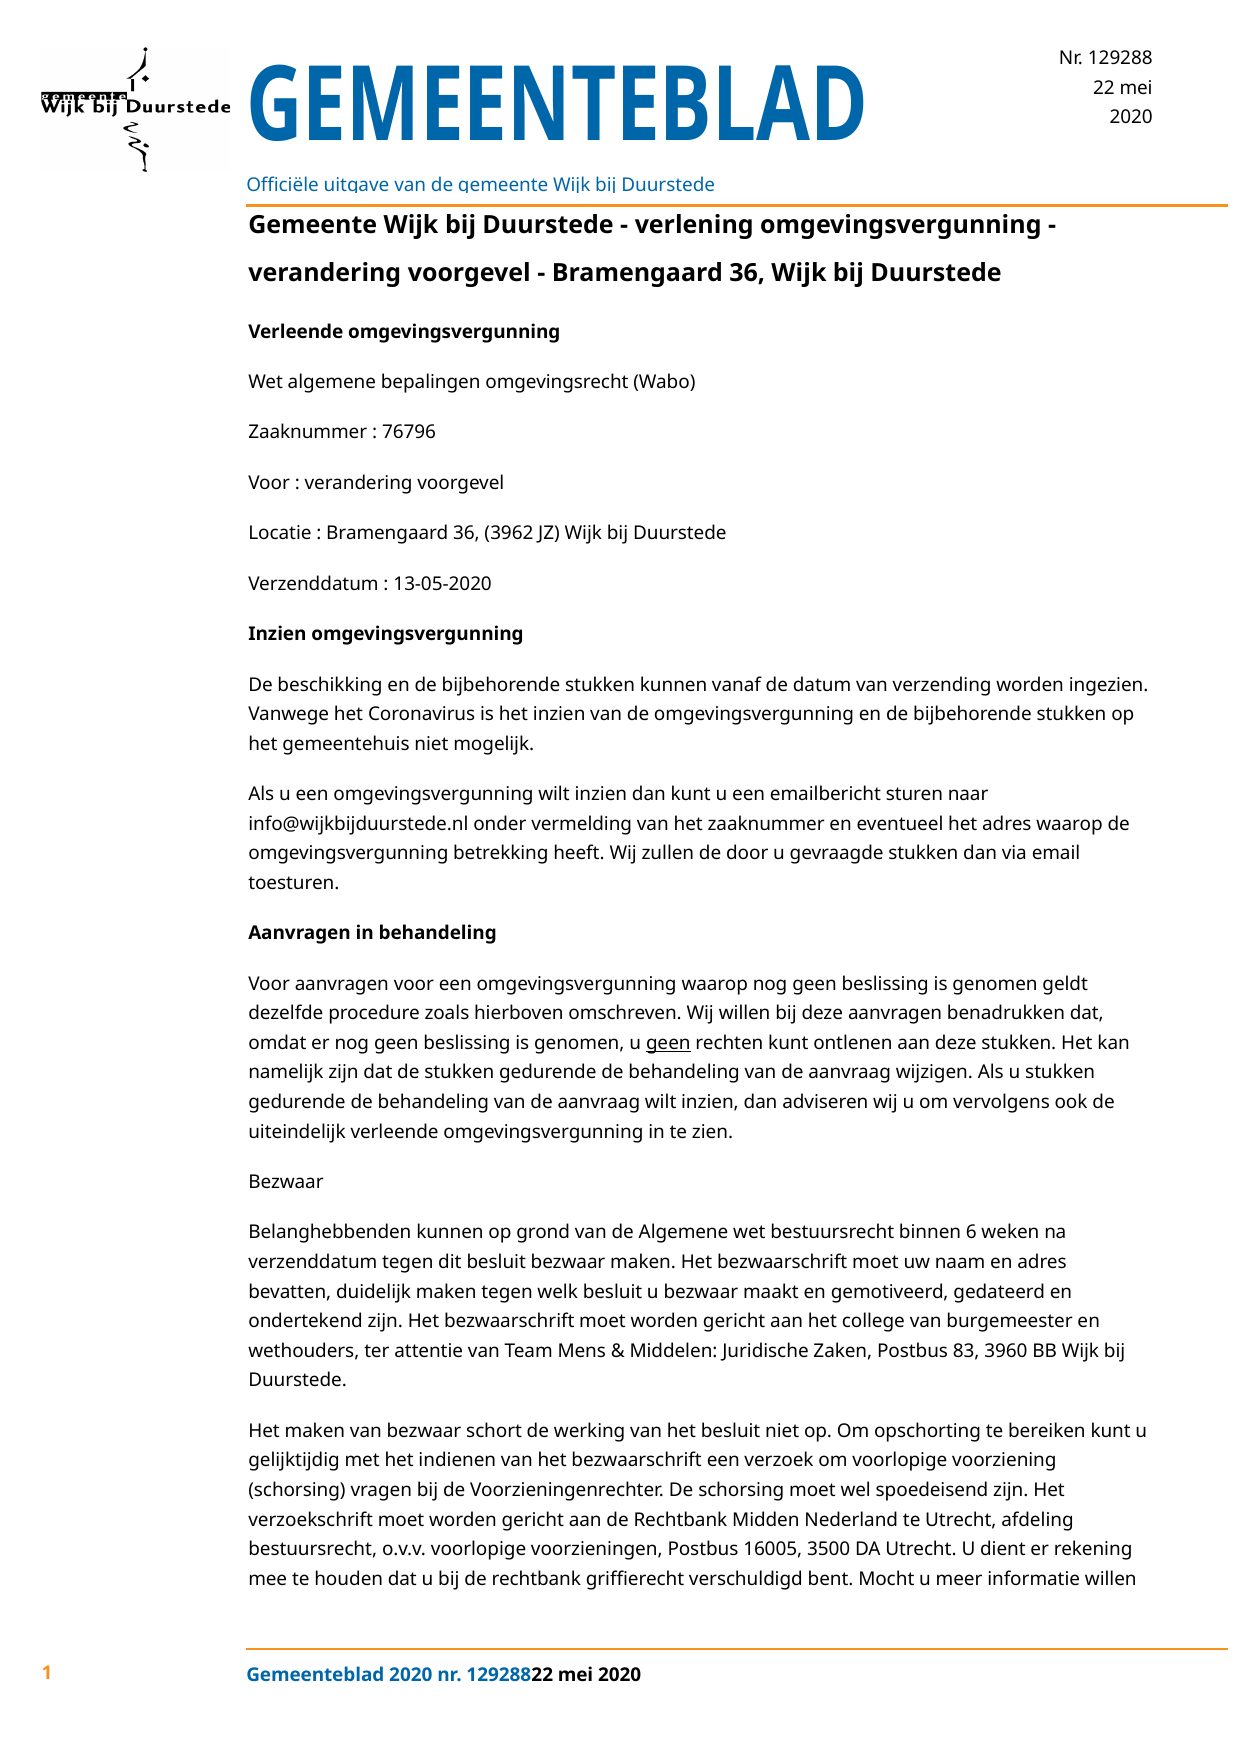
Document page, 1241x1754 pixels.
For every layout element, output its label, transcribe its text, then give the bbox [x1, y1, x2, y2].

text Wet algemene bepalingen omgevingsrecht (Wabo) [248, 368, 1152, 394]
text Aanvragen in behandeling [248, 919, 1152, 945]
text Verleende omgevingsvergunning [248, 318, 1152, 344]
text Inzien omgevingsvergunning [248, 620, 1152, 646]
picture [41, 47, 231, 172]
text Zaaknummer : 76796 [248, 419, 1152, 444]
text Bezwaar [248, 1168, 1152, 1194]
text Voor aanvragen voor een omgevingsvergunning waarop nog geen beslissing is genomen geldt dezelfde procedure zoals hierboven omschreven. Wij willen bij deze aanvragen benadrukken dat, omdat er nog geen beslissing is genomen, u geen rechten kunt ontlenen aan deze stukken. Het kan namelijk zijn dat de stukken gedurende de behandeling van de aanvraag wijzigen. Als u stukken gedurende de behandeling van de aanvraag wilt inzien, dan adviseren wij u om vervolgens ook de uiteindelijk verleende omgevingsvergunning in te zien. [248, 970, 1152, 1144]
text Voor : verandering voorgevel [248, 469, 1152, 495]
text De beschikking en de bijbehorende stukken kunnen vanaf de datum van verzending worden ingezien. Vanwege het Coronavirus is het inzien van de omgevingsvergunning en de bijbehorende stukken op het gemeentehuis niet mogelijk. [248, 671, 1152, 756]
text Locatie : Bramengaard 36, (3962 JZ) Wijk bij Duurstede [248, 519, 1152, 545]
text Gemeente Wijk bij Duurstede - verlening omgevingsvergunning - verandering voorgevel - Bramengaard 36, Wijk bij Duurstede [248, 207, 1152, 288]
text Als u een omgevingsvergunning wilt inzien dan kunt u een emailbericht sturen naar info@wijkbijduurstede.nl onder vermelding van het zaaknummer en eventueel het adres waarop de omgevingsvergunning betrekking heeft. Wij zullen de door u gevraagde stukken dan via email toesturen. [248, 780, 1152, 895]
text Verzenddatum : 13-05-2020 [248, 570, 1152, 596]
text Belanghebbenden kunnen op grond van de Algemene wet bestuursrecht binnen 6 weken na verzenddatum tegen dit besluit bezwaar maken. Het bezwaarschrift moet uw naam en adres bevatten, duidelijk maken tegen welk besluit u bezwaar maakt en gemotiveerd, gedateerd en ondertekend zijn. Het bezwaarschrift moet worden gericht aan het college van burgemeester en wethouders, ter attentie van Team Mens & Middelen: Juridische Zaken, Postbus 83, 3960 BB Wijk bij Duurstede. [248, 1219, 1152, 1392]
text Het maken van bezwaar schort de werking van het besluit niet op. Om opschorting te bereiken kunt u gelijktijdig met het indienen van het bezwaarschrift een verzoek om voorlopige voorziening (schorsing) vragen bij de Voorzieningenrechter. De schorsing moet wel spoedeisend zijn. Het verzoekschrift moet worden gericht aan de Rechtbank Midden Nederland te Utrecht, afdeling bestuursrecht, o.v.v. voorlopige voorzieningen, Postbus 16005, 3500 DA Utrecht. U dient er rekening mee te houden dat u bij de rechtbank griffierecht verschuldigd bent. Mocht u meer informatie willen [248, 1417, 1152, 1591]
